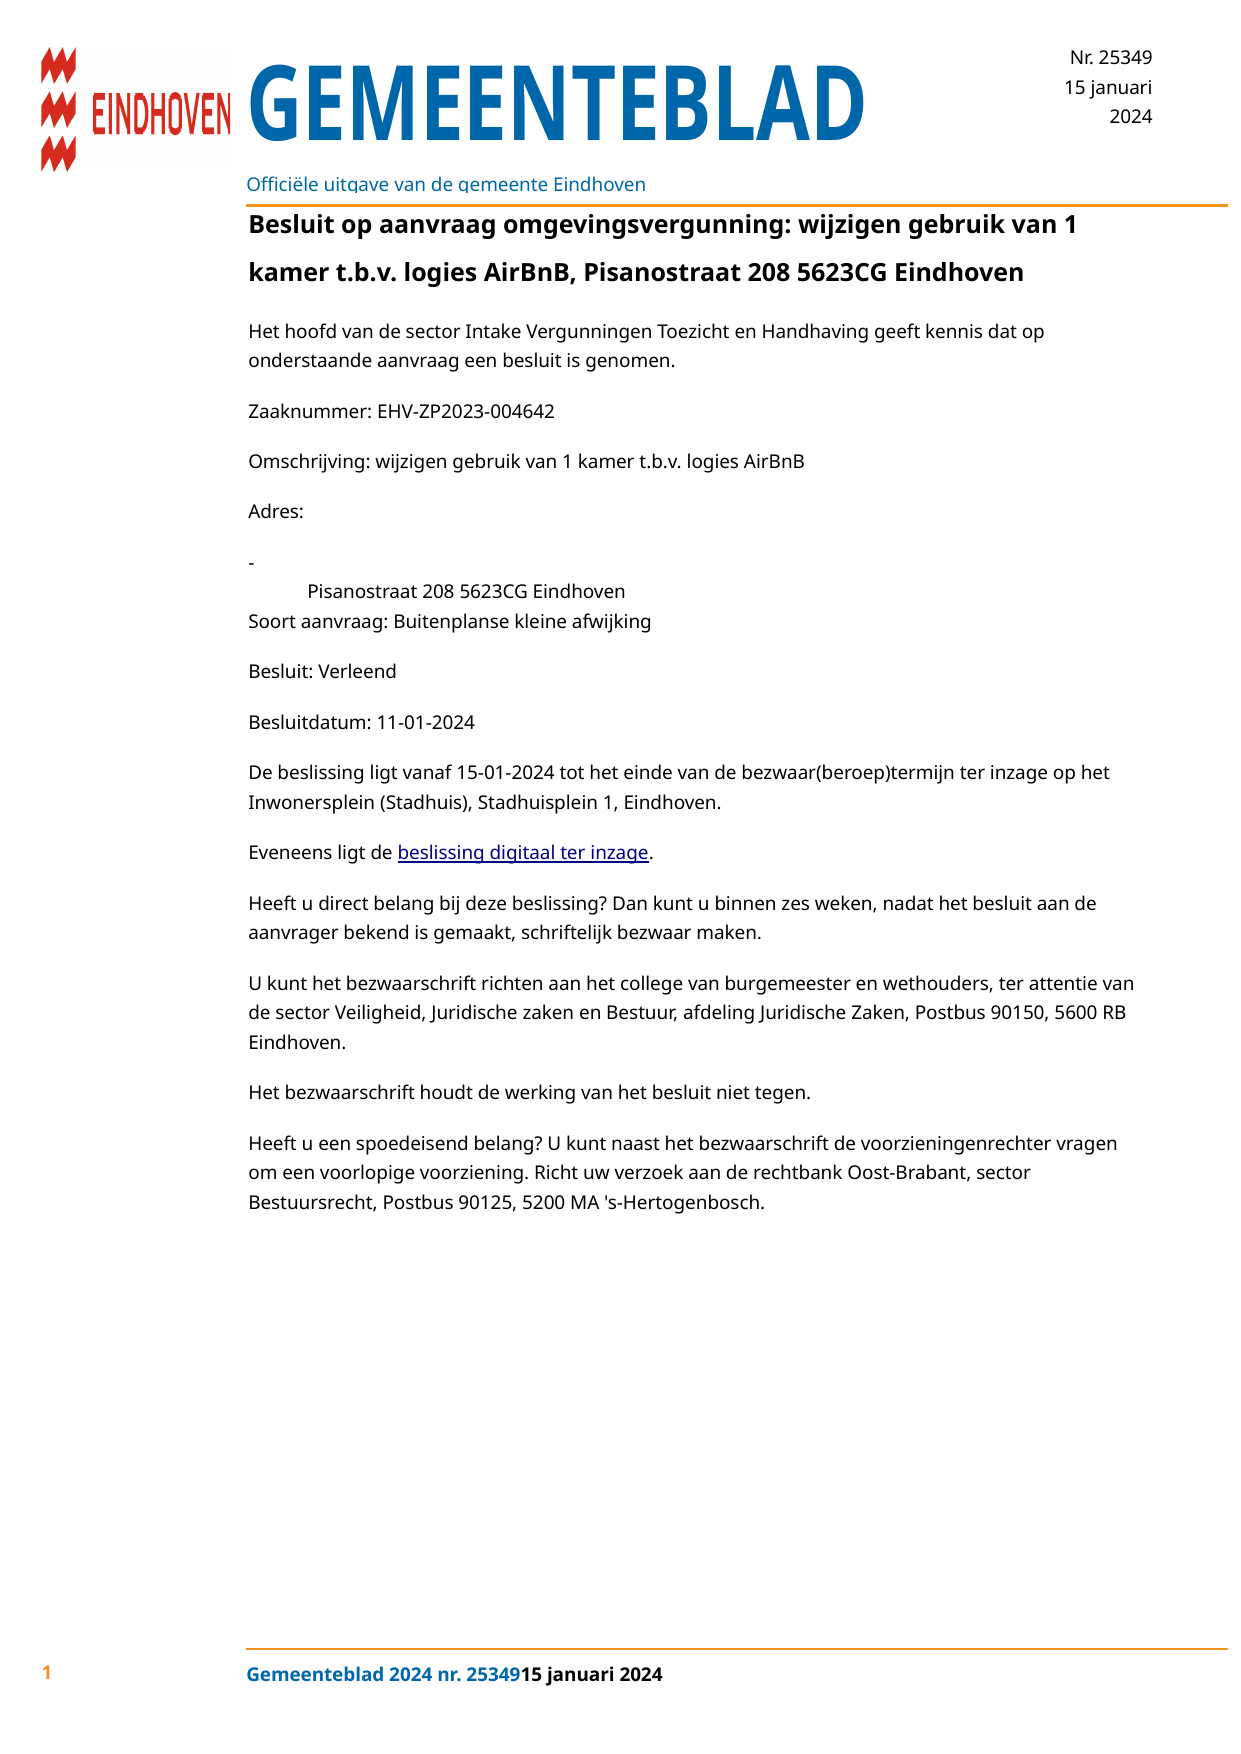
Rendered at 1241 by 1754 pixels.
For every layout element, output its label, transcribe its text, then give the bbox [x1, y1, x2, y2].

text Besluit op aanvraag omgevingsvergunning: wijzigen gebruik van 1 kamer t.b.v. logies AirBnB, Pisanostraat 208 5623CG Eindhoven [248, 207, 1152, 288]
text Zaaknummer: EHV-ZP2023-004642 [248, 398, 1152, 424]
text Heeft u een spoedeisend belang? U kunt naast het bezwaarschrift de voorzieningenrechter vragen om een voorlopige voorziening. Richt uw verzoek aan de rechtbank Oost-Brabant, sector Bestuursrecht, Postbus 90125, 5200 MA 's-Hertogenbosch. [248, 1130, 1152, 1215]
text Heeft u direct belang bij deze beslissing? Dan kunt u binnen zes weken, nadat het besluit aan de aanvrager bekend is gemaakt, schriftelijk bezwaar maken. [248, 890, 1152, 945]
text Het hoofd van de sector Intake Vergunningen Toezicht en Handhaving geeft kennis dat op onderstaande aanvraag een besluit is genomen. [248, 318, 1152, 373]
text Adres: [248, 499, 1152, 524]
text Het bezwaarschrift houdt de werking van het besluit niet tegen. [248, 1079, 1152, 1105]
text Besluit: Verleend [248, 659, 1152, 684]
text Besluitdatum: 11-01-2024 [248, 709, 1152, 735]
text Omschrijving: wijzigen gebruik van 1 kamer t.b.v. logies AirBnB [248, 448, 1152, 474]
text Soort aanvraag: Buitenplanse kleine afwijking [248, 608, 1152, 634]
list Pisanostraat 208 5623CG Eindhoven [248, 579, 1152, 604]
text U kunt het bezwaarschrift richten aan het college van burgemeester en wethouders, ter attentie van de sector Veiligheid, Juridische zaken en Bestuur, afdeling Juridische Zaken, Postbus 90150, 5600 RB Eindhoven. [248, 970, 1152, 1055]
text Eveneens ligt de beslissing digitaal ter inzage. [248, 839, 1152, 865]
text De beslissing ligt vanaf 15-01-2024 tot het einde van de bezwaar(beroep)termijn ter inzage op het Inwonersplein (Stadhuis), Stadhuisplein 1, Eindhoven. [248, 759, 1152, 815]
picture [41, 47, 231, 172]
